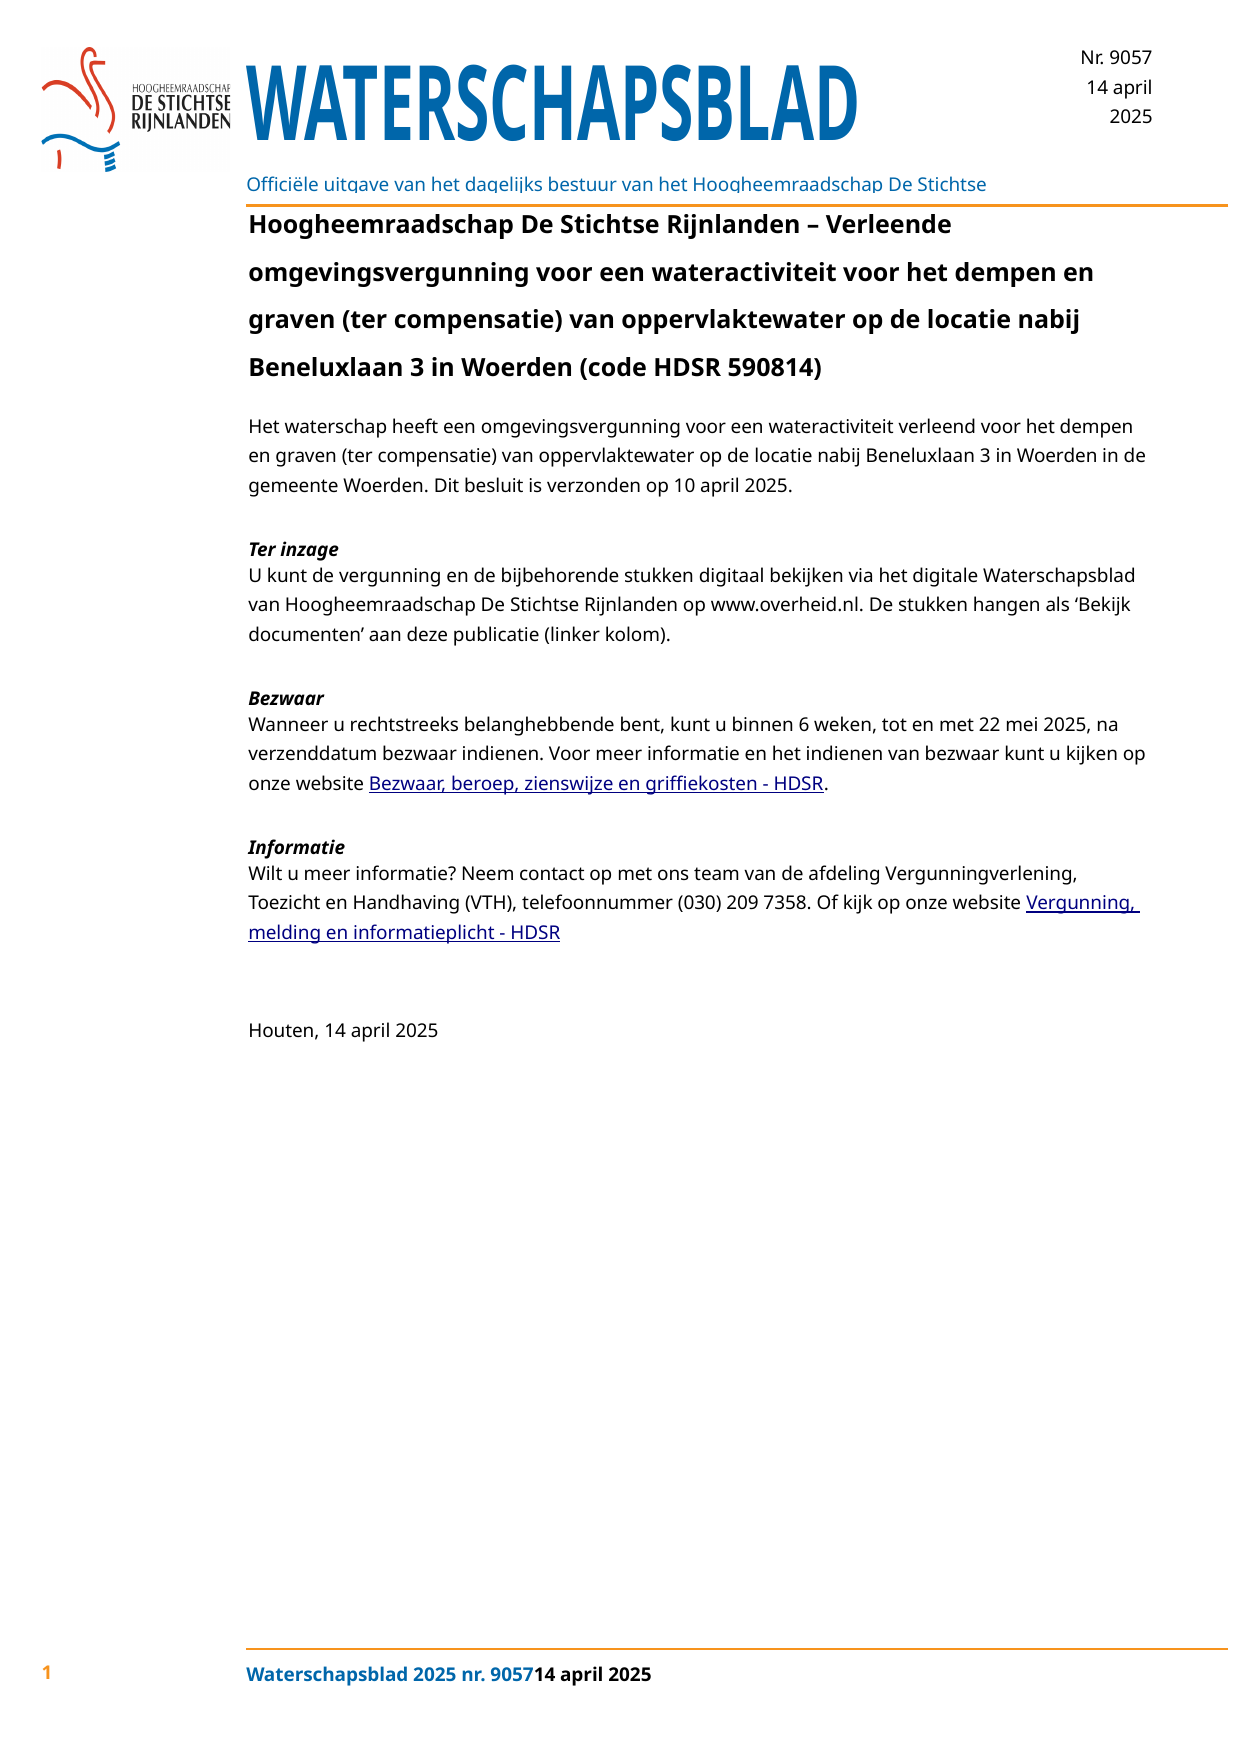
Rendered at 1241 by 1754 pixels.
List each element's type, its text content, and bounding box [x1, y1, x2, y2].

text Informatie [248, 834, 1152, 860]
text Het waterschap heeft een omgevingsvergunning voor een wateractiviteit verleend voor het dempen en graven (ter compensatie) van oppervlaktewater op de locatie nabij Beneluxlaan 3 in Woerden in de gemeente Woerden. Dit besluit is verzonden op 10 april 2025. [248, 413, 1152, 498]
text Bezwaar [248, 685, 1152, 711]
text Ter inzage [248, 536, 1152, 562]
text Wilt u meer informatie? Neem contact op met ons team van de afdeling Vergunningverlening, Toezicht en Handhaving (VTH), telefoonnummer (030) 209 7358. Of kijk op onze website Vergunning, melding en informatieplicht - HDSR [248, 860, 1152, 944]
text U kunt de vergunning en de bijbehorende stukken digitaal bekijken via het digitale Waterschapsblad van Hoogheemraadschap De Stichtse Rijnlanden op www.overheid.nl. De stukken hangen als ‘Bekijk documenten’ aan deze publicatie (linker kolom). [248, 562, 1152, 647]
text Houten, 14 april 2025 [248, 1017, 1152, 1043]
text Wanneer u rechtstreeks belanghebbende bent, kunt u binnen 6 weken, tot en met 22 mei 2025, na verzenddatum bezwaar indienen. Voor meer informatie en het indienen van bezwaar kunt u kijken op onze website Bezwaar, beroep, zienswijze en griffiekosten - HDSR. [248, 711, 1152, 796]
text Hoogheemraadschap De Stichtse Rijnlanden – Verleende omgevingsvergunning voor een wateractiviteit voor het dempen en graven (ter compensatie) van oppervlaktewater op de locatie nabij Beneluxlaan 3 in Woerden (code HDSR 590814) [248, 207, 1152, 384]
picture [41, 47, 231, 172]
